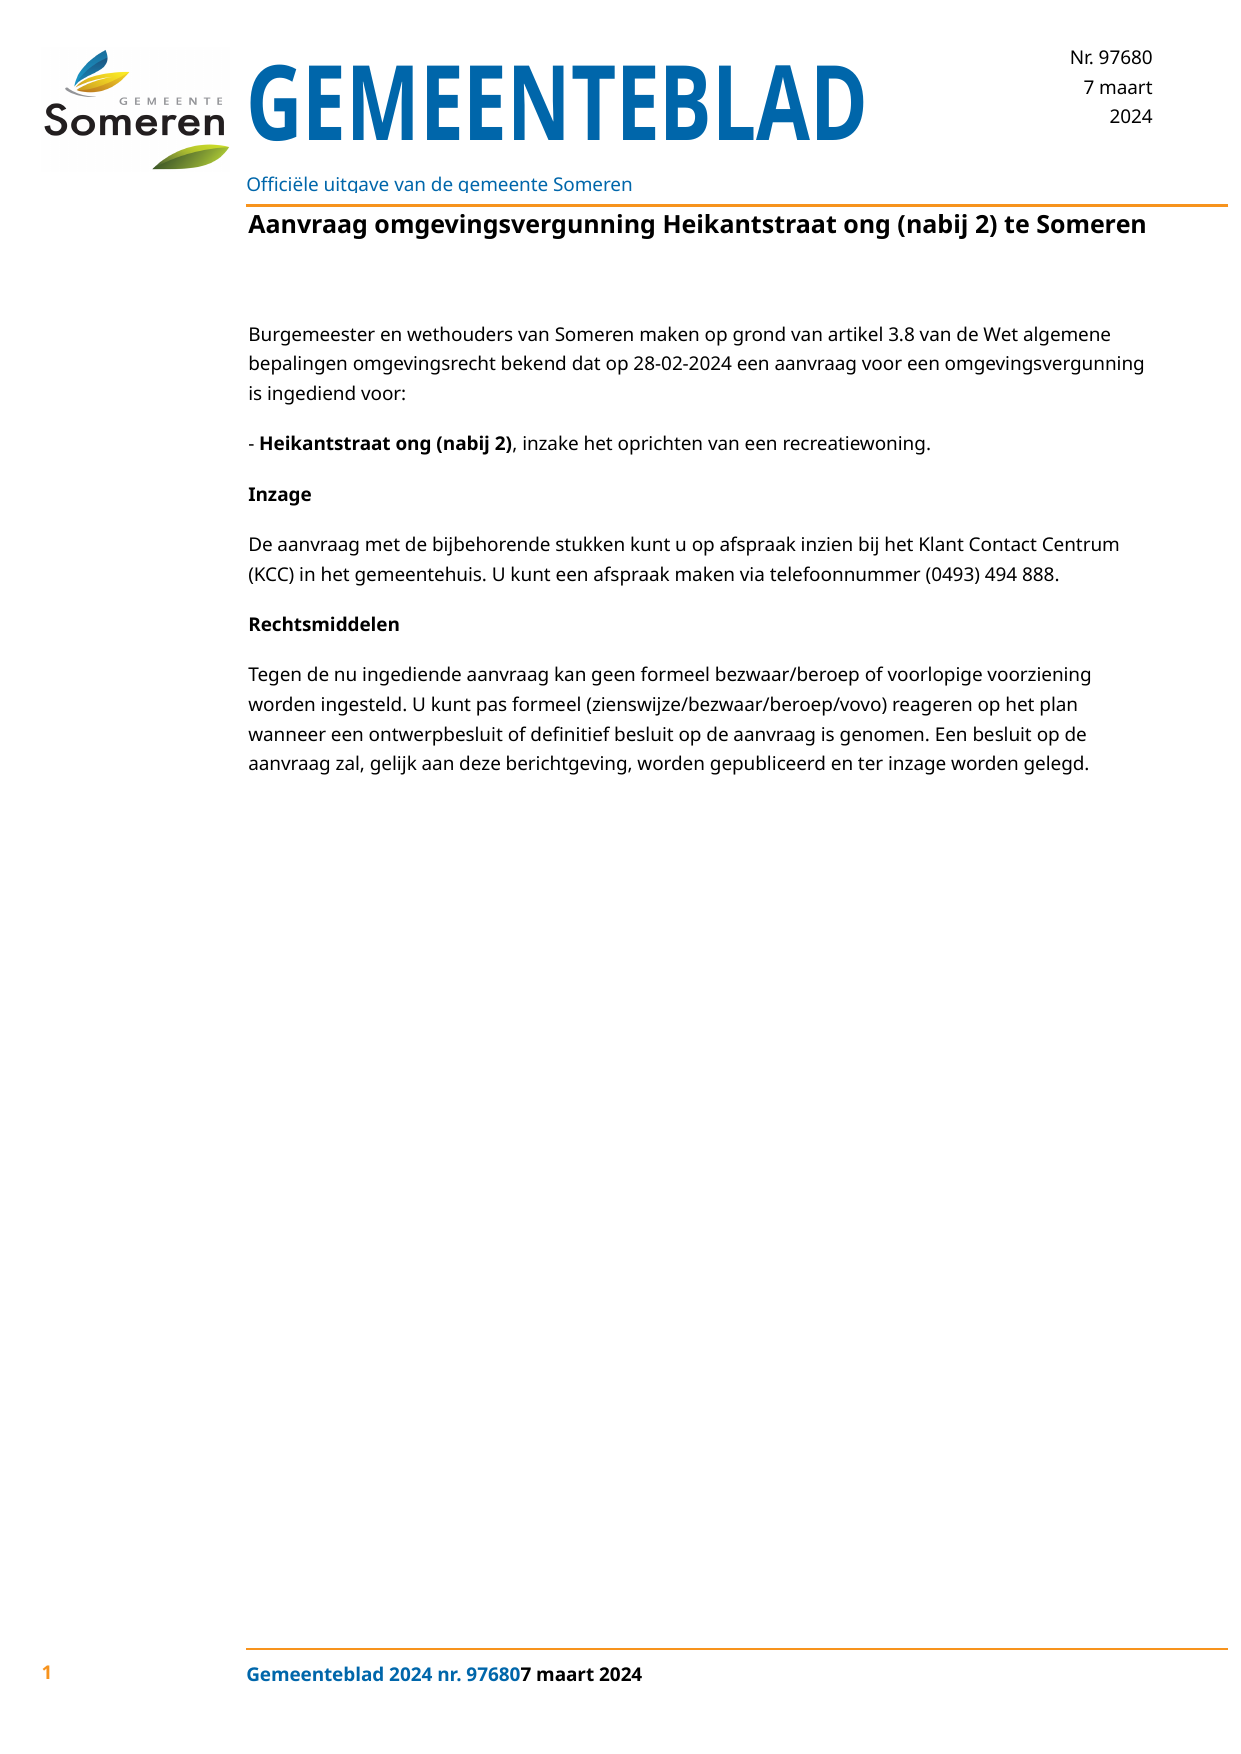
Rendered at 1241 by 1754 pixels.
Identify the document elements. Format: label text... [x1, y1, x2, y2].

text Rechtsmiddelen [248, 611, 1152, 637]
text - Heikantstraat ong (nabij 2), inzake het oprichten van een recreatiewoning. [248, 430, 1152, 456]
text Aanvraag omgevingsvergunning Heikantstraat ong (nabij 2) te Someren [248, 207, 1152, 241]
text Inzage [248, 481, 1152, 506]
text Burgemeester en wethouders van Someren maken op grond van artikel 3.8 van de Wet algemene bepalingen omgevingsrecht bekend dat op 28-02-2024 een aanvraag voor een omgevingsvergunning is ingediend voor: [248, 321, 1152, 406]
picture [41, 47, 231, 172]
text De aanvraag met de bijbehorende stukken kunt u op afspraak inzien bij het Klant Contact Centrum (KCC) in het gemeentehuis. U kunt een afspraak maken via telefoonnummer (0493) 494 888. [248, 531, 1152, 586]
text Tegen de nu ingediende aanvraag kan geen formeel bezwaar/beroep of voorlopige voorziening worden ingesteld. U kunt pas formeel (zienswijze/bezwaar/beroep/vovo) reageren op het plan wanneer een ontwerpbesluit of definitief besluit op de aanvraag is genomen. Een besluit op de aanvraag zal, gelijk aan deze berichtgeving, worden gepubliceerd en ter inzage worden gelegd. [248, 662, 1152, 776]
